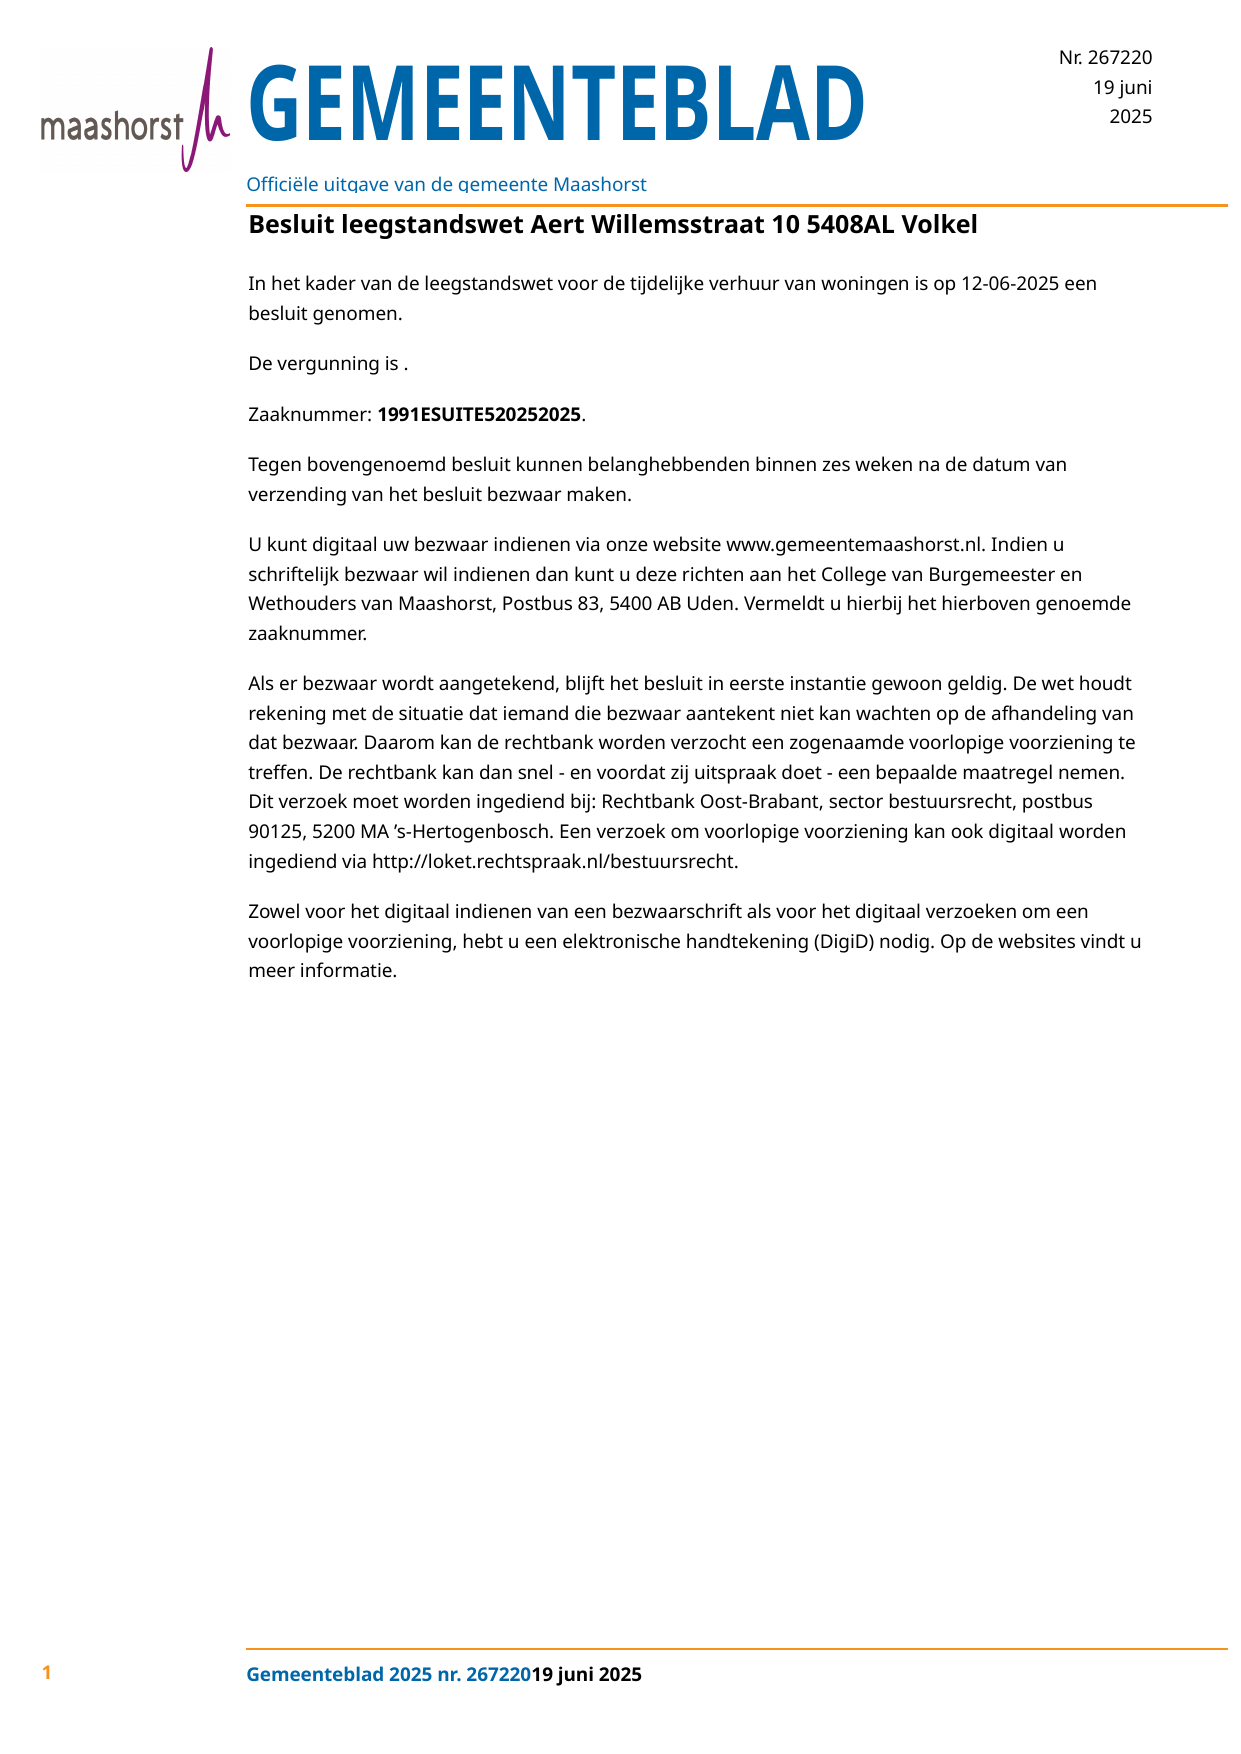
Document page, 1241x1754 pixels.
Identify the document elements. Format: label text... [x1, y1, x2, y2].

text Besluit leegstandswet Aert Willemsstraat 10 5408AL Volkel [248, 207, 1152, 241]
text Zowel voor het digitaal indienen van een bezwaarschrift als voor het digitaal verzoeken om een voorlopige voorziening, hebt u een elektronische handtekening (DigiD) nodig. Op de websites vindt u meer informatie. [248, 898, 1152, 983]
text Tegen bovengenoemd besluit kunnen belanghebbenden binnen zes weken na de datum van verzending van het besluit bezwaar maken. [248, 451, 1152, 506]
text U kunt digitaal uw bezwaar indienen via onze website www.gemeentemaashorst.nl. Indien u schriftelijk bezwaar wil indienen dan kunt u deze richten aan het College van Burgemeester en Wethouders van Maashorst, Postbus 83, 5400 AB Uden. Vermeldt u hierbij het hierboven genoemde zaaknummer. [248, 531, 1152, 646]
text Als er bezwaar wordt aangetekend, blijft het besluit in eerste instantie gewoon geldig. De wet houdt rekening met de situatie dat iemand die bezwaar aantekent niet kan wachten op de afhandeling van dat bezwaar. Daarom kan de rechtbank worden verzocht een zogenaamde voorlopige voorziening te treffen. De rechtbank kan dan snel - en voordat zij uitspraak doet - een bepaalde maatregel nemen. Dit verzoek moet worden ingediend bij: Rechtbank Oost-Brabant, sector bestuursrecht, postbus 90125, 5200 MA ’s-Hertogenbosch. Een verzoek om voorlopige voorziening kan ook digitaal worden ingediend via http://loket.rechtspraak.nl/bestuursrecht. [248, 670, 1152, 873]
picture [41, 47, 231, 172]
text In het kader van de leegstandswet voor de tijdelijke verhuur van woningen is op 12-06-2025 een besluit genomen. [248, 270, 1152, 326]
text Zaaknummer: 1991ESUITE520252025. [248, 401, 1152, 426]
text De vergunning is . [248, 350, 1152, 376]
